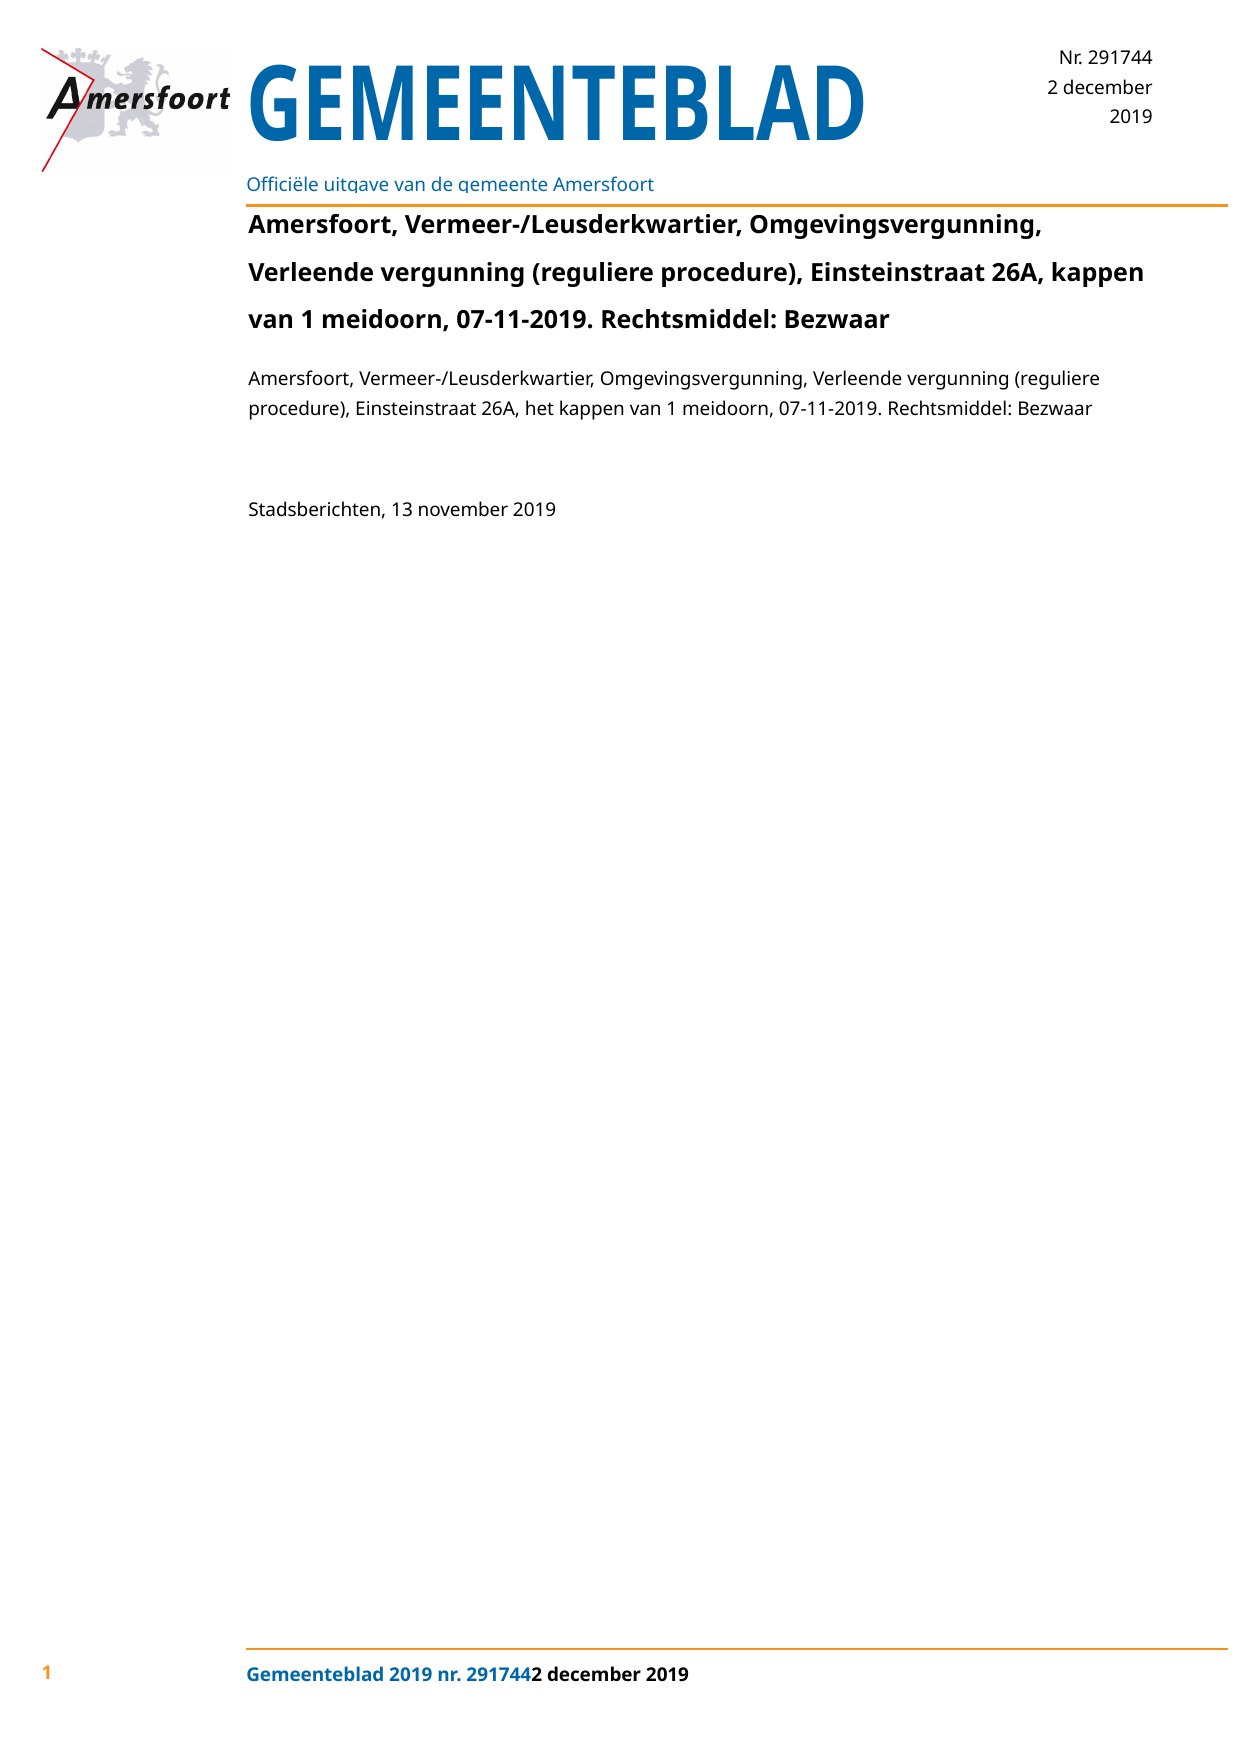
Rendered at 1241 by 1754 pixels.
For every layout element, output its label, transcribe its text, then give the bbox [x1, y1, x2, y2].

text Amersfoort, Vermeer-/Leusderkwartier, Omgevingsvergunning, Verleende vergunning (reguliere procedure), Einsteinstraat 26A, kappen van 1 meidoorn, 07-11-2019. Rechtsmiddel: Bezwaar [248, 207, 1152, 336]
text Stadsberichten, 13 november 2019 [248, 496, 1152, 522]
picture [41, 47, 231, 172]
text Amersfoort, Vermeer-/Leusderkwartier, Omgevingsvergunning, Verleende vergunning (reguliere procedure), Einsteinstraat 26A, het kappen van 1 meidoorn, 07-11-2019. Rechtsmiddel: Bezwaar [248, 366, 1152, 421]
